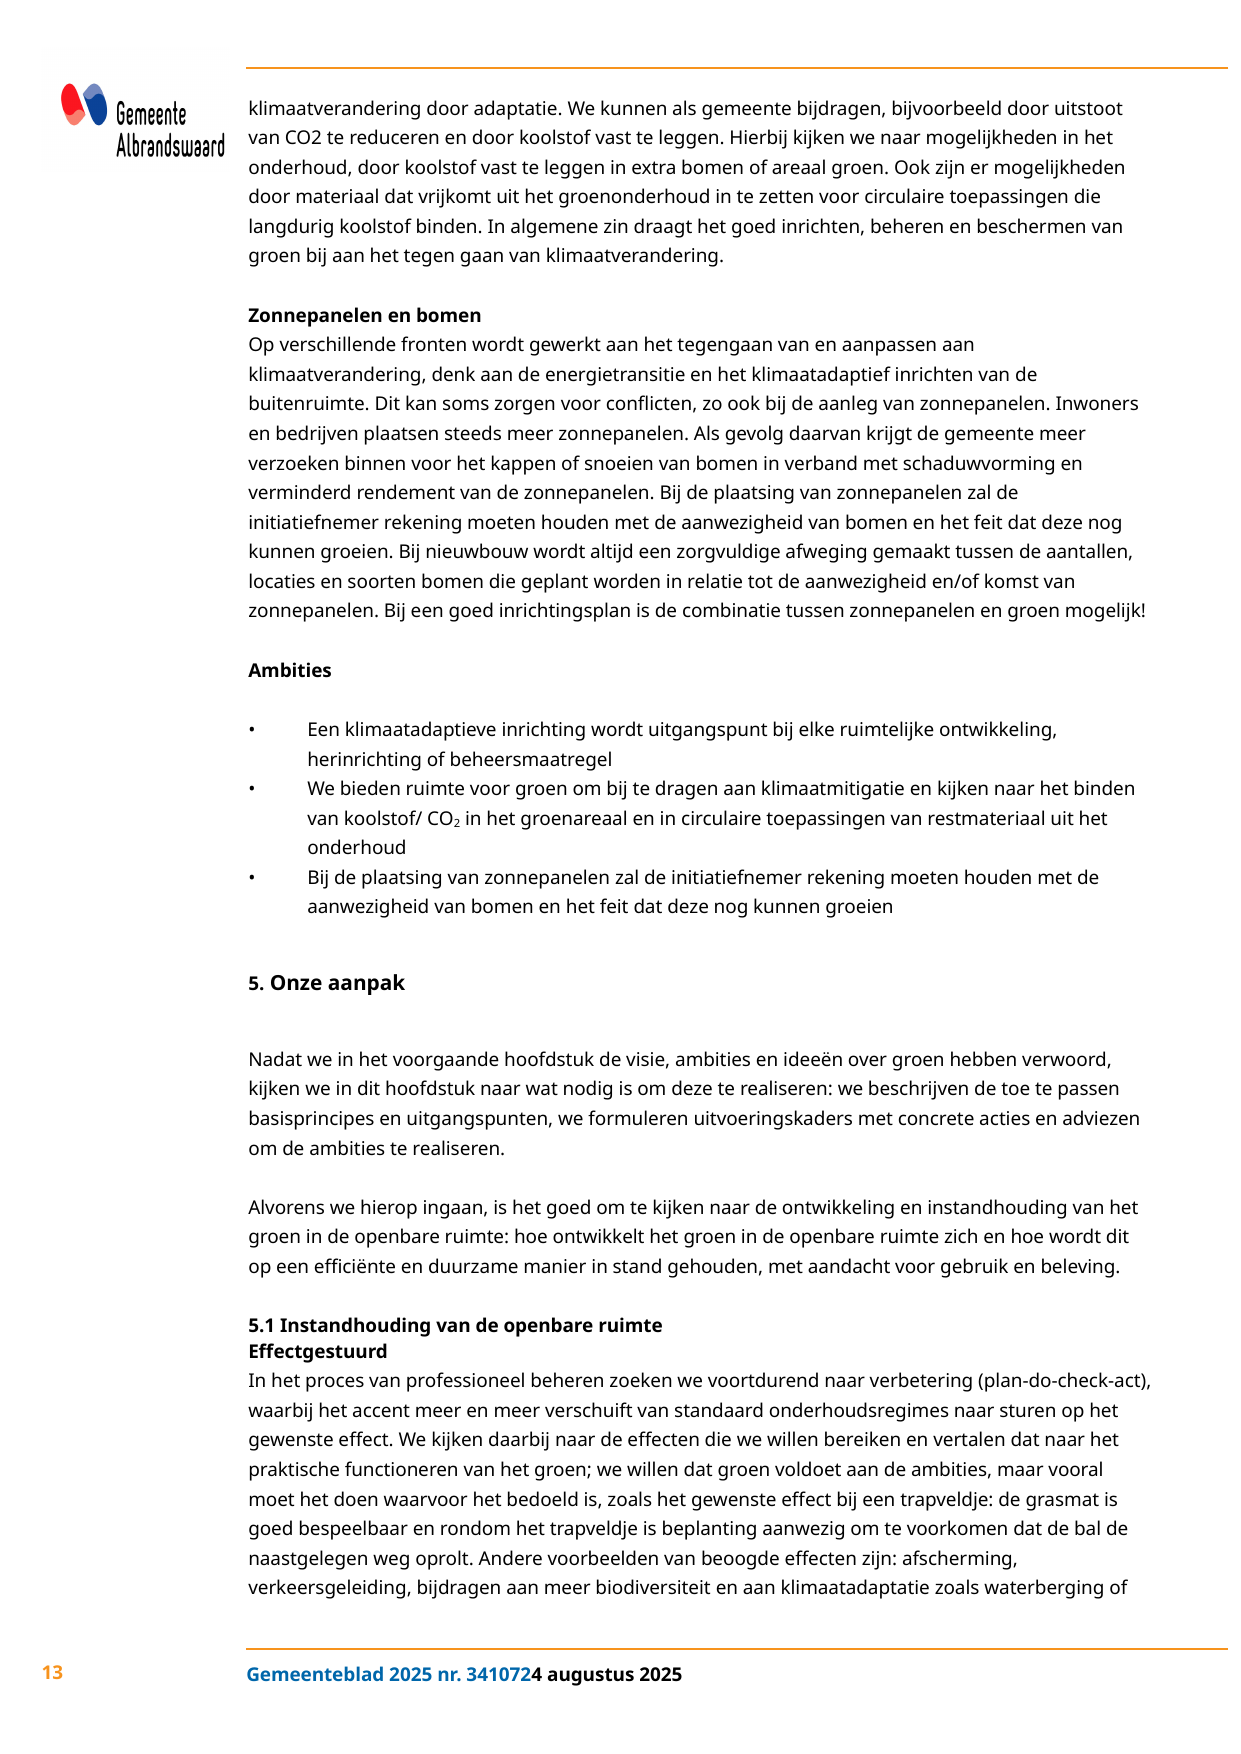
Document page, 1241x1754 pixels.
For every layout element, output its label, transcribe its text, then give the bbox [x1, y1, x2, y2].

text Zonnepanelen en bomen [248, 302, 1152, 328]
text klimaatverandering door adaptatie. We kunnen als gemeente bijdragen, bijvoorbeeld door uitstoot van CO2 te reduceren en door koolstof vast te leggen. Hierbij kijken we naar mogelijkheden in het onderhoud, door koolstof vast te leggen in extra bomen of areaal groen. Ook zijn er mogelijkheden door materiaal dat vrijkomt uit het groenonderhoud in te zetten voor circulaire toepassingen die langdurig koolstof binden. In algemene zin draagt het goed inrichten, beheren en beschermen van groen bij aan het tegen gaan van klimaatverandering. [248, 95, 1152, 268]
text In het proces van professioneel beheren zoeken we voortdurend naar verbetering (plan-do-check-act), waarbij het accent meer en meer verschuift van standaard onderhoudsregimes naar sturen op het gewenste effect. We kijken daarbij naar de effecten die we willen bereiken en vertalen dat naar het praktische functioneren van het groen; we willen dat groen voldoet aan de ambities, maar vooral moet het doen waarvoor het bedoeld is, zoals het gewenste effect bij een trapveldje: de grasmat is goed bespeelbaar en rondom het trapveldje is beplanting aanwezig om te voorkomen dat de bal de naastgelegen weg oprolt. Andere voorbeelden van beoogde effecten zijn: afscherming, verkeersgeleiding, bijdragen aan meer biodiversiteit en aan klimaatadaptatie zoals waterberging of [248, 1367, 1152, 1600]
text Op verschillende fronten wordt gewerkt aan het tegengaan van en aanpassen aan klimaatverandering, denk aan de energietransitie en het klimaatadaptief inrichten van de buitenruimte. Dit kan soms zorgen voor conflicten, zo ook bij de aanleg van zonnepanelen. Inwoners en bedrijven plaatsen steeds meer zonnepanelen. Als gevolg daarvan krijgt de gemeente meer verzoeken binnen voor het kappen of snoeien van bomen in verband met schaduwvorming en verminderd rendement van de zonnepanelen. Bij de plaatsing van zonnepanelen zal de initiatiefnemer rekening moeten houden met de aanwezigheid van bomen en het feit dat deze nog kunnen groeien. Bij nieuwbouw wordt altijd een zorgvuldige afweging gemaakt tussen de aantallen, locaties en soorten bomen die geplant worden in relatie tot de aanwezigheid en/of komst van zonnepanelen. Bij een goed inrichtingsplan is de combinatie tussen zonnepanelen en groen mogelijk! [248, 331, 1152, 623]
table_header Ambities Een klimaatadaptieve inrichting wordt uitgangspunt bij elke ruimtelijke ontwikkeling, herinrichting of beheersmaatregel We bieden ruimte voor groen om bij te dragen aan klimaatmitigatie en kijken naar het binden van koolstof/ CO2 in het groenareaal en in circulaire toepassingen van restmateriaal uit het onderhoud Bij de plaatsing van zonnepanelen zal de initiatiefnemer rekening moeten houden met de aanwezigheid van bomen en het feit dat deze nog kunnen groeien [248, 657, 1152, 919]
text 5.1 Instandhouding van de openbare ruimte [248, 1312, 1152, 1338]
text Nadat we in het voorgaande hoofdstuk de visie, ambities en ideeën over groen hebben verwoord, kijken we in dit hoofdstuk naar wat nodig is om deze te realiseren: we beschrijven de toe te passen basisprincipes en uitgangspunten, we formuleren uitvoeringskaders met concrete acties en adviezen om de ambities te realiseren. [248, 1046, 1152, 1160]
picture [41, 47, 231, 172]
text 5. Onze aanpak [248, 968, 1152, 997]
text Effectgestuurd [248, 1338, 1152, 1364]
text Alvorens we hierop ingaan, is het goed om te kijken naar de ontwikkeling en instandhouding van het groen in de openbare ruimte: hoe ontwikkelt het groen in de openbare ruimte zich en hoe wordt dit op een efficiënte en duurzame manier in stand gehouden, met aandacht voor gebruik en beleving. [248, 1194, 1152, 1279]
